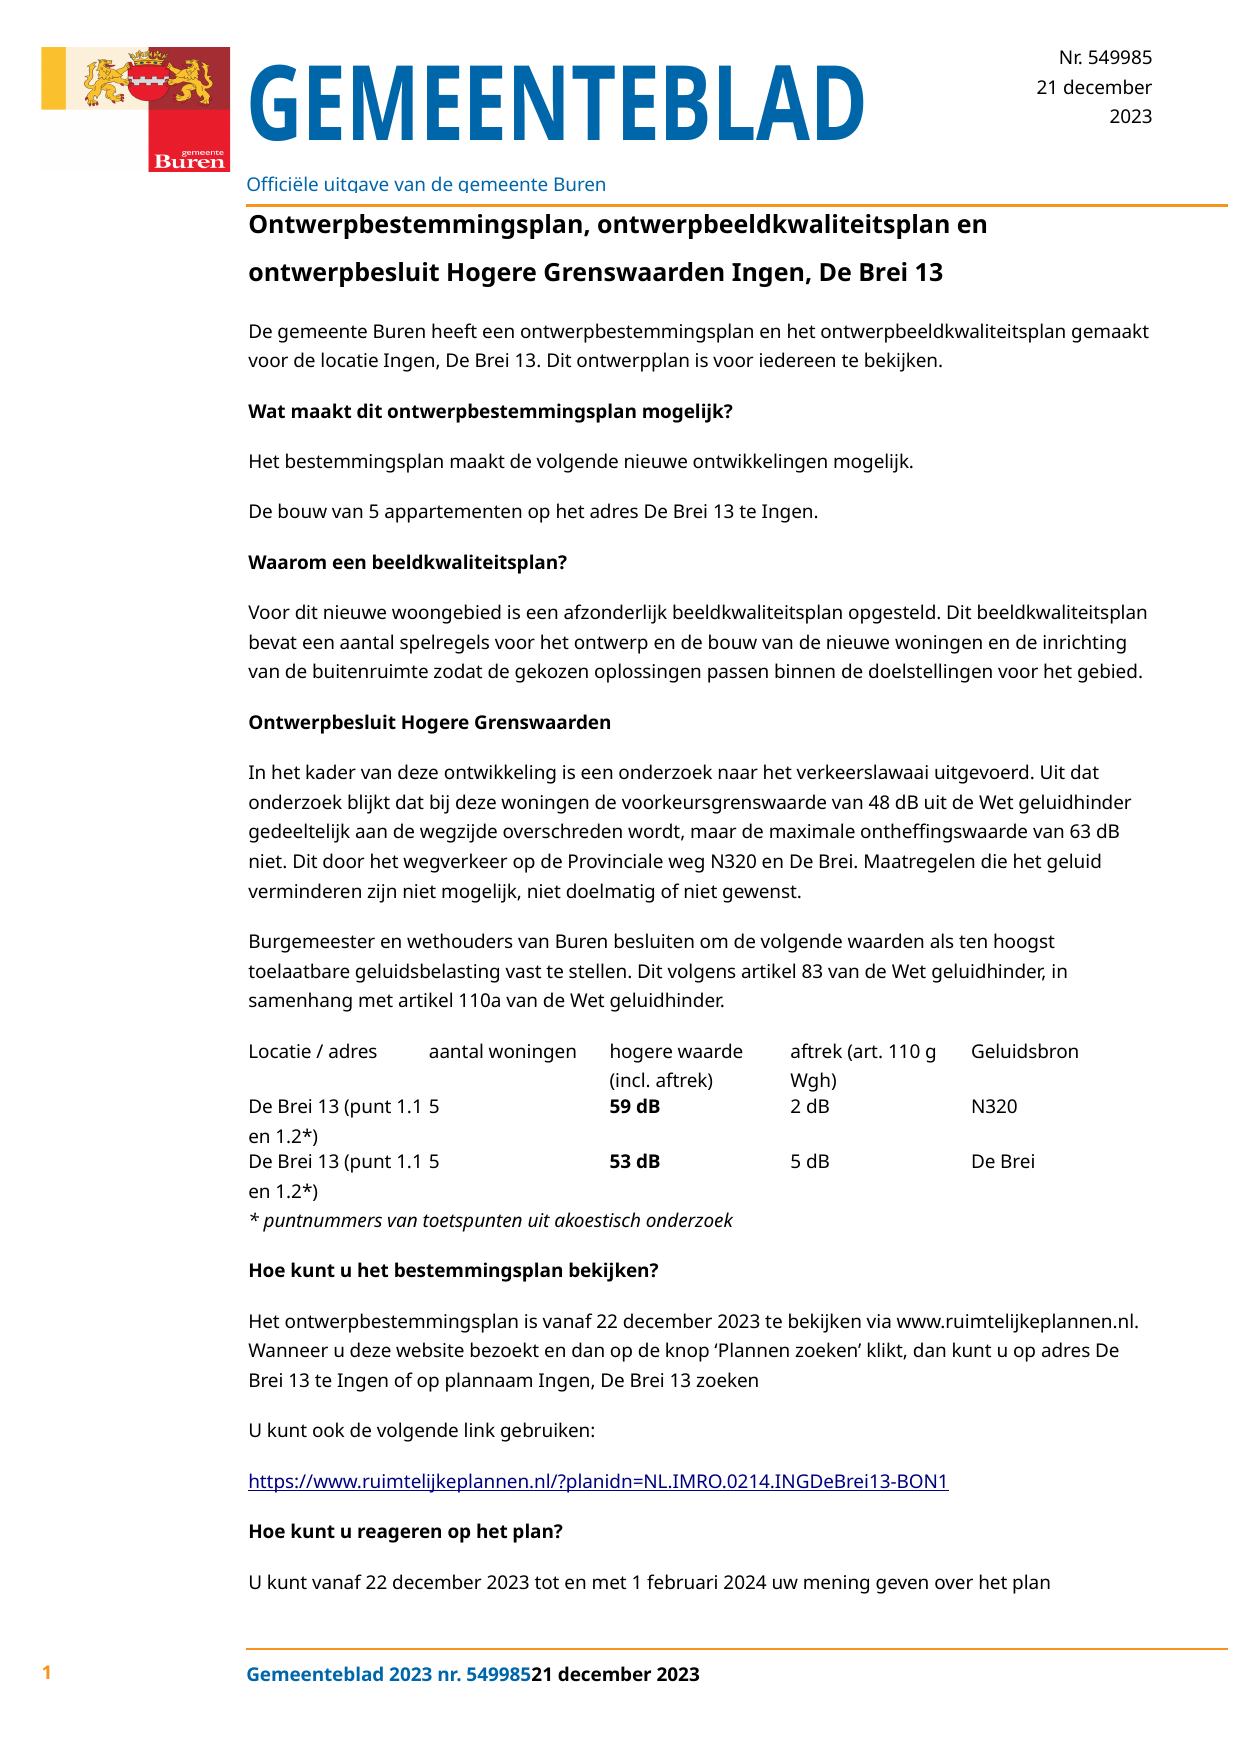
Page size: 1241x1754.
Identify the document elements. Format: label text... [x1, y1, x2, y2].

text Het bestemmingsplan maakt de volgende nieuwe ontwikkelingen mogelijk. [248, 448, 1152, 474]
text De bouw van 5 appartementen op het adres De Brei 13 te Ingen. [248, 499, 1152, 524]
text De gemeente Buren heeft een ontwerpbestemmingsplan en het ontwerpbeeldkwaliteitsplan gemaakt voor de locatie Ingen, De Brei 13. Dit ontwerpplan is voor iedereen te bekijken. [248, 318, 1152, 373]
text * puntnummers van toetspunten uit akoestisch onderzoek [248, 1207, 1152, 1233]
text Ontwerpbestemmingsplan, ontwerpbeeldkwaliteitsplan en ontwerpbesluit Hogere Grenswaarden Ingen, De Brei 13 [248, 207, 1152, 288]
table_header Locatie / adres [248, 1038, 429, 1093]
text https://www.ruimtelijkeplannen.nl/?planidn=NL.IMRO.0214.INGDeBrei13-BON1 [248, 1468, 1152, 1494]
table_header hogere waarde (incl. aftrek) [609, 1038, 790, 1093]
text Hoe kunt u reageren op het plan? [248, 1518, 1152, 1544]
text In het kader van deze ontwikkeling is een onderzoek naar het verkeerslawaai uitgevoerd. Uit dat onderzoek blijkt dat bij deze woningen de voorkeursgrenswaarde van 48 dB uit de Wet geluidhinder gedeeltelijk aan de wegzijde overschreden wordt, maar de maximale ontheffingswaarde van 63 dB niet. Dit door het wegverkeer op de Provinciale weg N320 en De Brei. Maatregelen die het geluid verminderen zijn niet mogelijk, niet doelmatig of niet gewenst. [248, 759, 1152, 904]
table_cell De Brei [971, 1149, 1152, 1204]
text Ontwerpbesluit Hogere Grenswaarden [248, 709, 1152, 735]
text Het ontwerpbestemmingsplan is vanaf 22 december 2023 te bekijken via www.ruimtelijkeplannen.nl. Wanneer u deze website bezoekt en dan op de knop ‘Plannen zoeken’ klikt, dan kunt u op adres De Brei 13 te Ingen of op plannaam Ingen, De Brei 13 zoeken [248, 1308, 1152, 1393]
text Wat maakt dit ontwerpbestemmingsplan mogelijk? [248, 398, 1152, 424]
table_cell N320 [971, 1093, 1152, 1149]
table_cell 5 dB [790, 1149, 971, 1204]
table_cell 53 dB [609, 1149, 790, 1204]
text Voor dit nieuwe woongebied is een afzonderlijk beeldkwaliteitsplan opgesteld. Dit beeldkwaliteitsplan bevat een aantal spelregels voor het ontwerp en de bouw van de nieuwe woningen en de inrichting van de buitenruimte zodat de gekozen oplossingen passen binnen de doelstellingen voor het gebied. [248, 599, 1152, 684]
table_cell De Brei 13 (punt 1.1 en 1.2*) [248, 1149, 429, 1204]
text U kunt ook de volgende link gebruiken: [248, 1418, 1152, 1443]
table_cell 2 dB [790, 1093, 971, 1149]
picture [41, 47, 231, 172]
table_cell 5 [429, 1093, 609, 1149]
text U kunt vanaf 22 december 2023 tot en met 1 februari 2024 uw mening geven over het plan [248, 1569, 1152, 1594]
table_header aftrek (art. 110 g Wgh) [790, 1038, 971, 1093]
table_cell 59 dB [609, 1093, 790, 1149]
text Hoe kunt u het bestemmingsplan bekijken? [248, 1258, 1152, 1283]
table_cell 5 [429, 1149, 609, 1204]
table_header Geluidsbron [971, 1038, 1152, 1093]
text Burgemeester en wethouders van Buren besluiten om de volgende waarden als ten hoogst toelaatbare geluidsbelasting vast te stellen. Dit volgens artikel 83 van de Wet geluidhinder, in samenhang met artikel 110a van de Wet geluidhinder. [248, 928, 1152, 1013]
table_cell De Brei 13 (punt 1.1 en 1.2*) [248, 1093, 429, 1149]
text Waarom een beeldkwaliteitsplan? [248, 549, 1152, 575]
table_header aantal woningen [429, 1038, 609, 1093]
